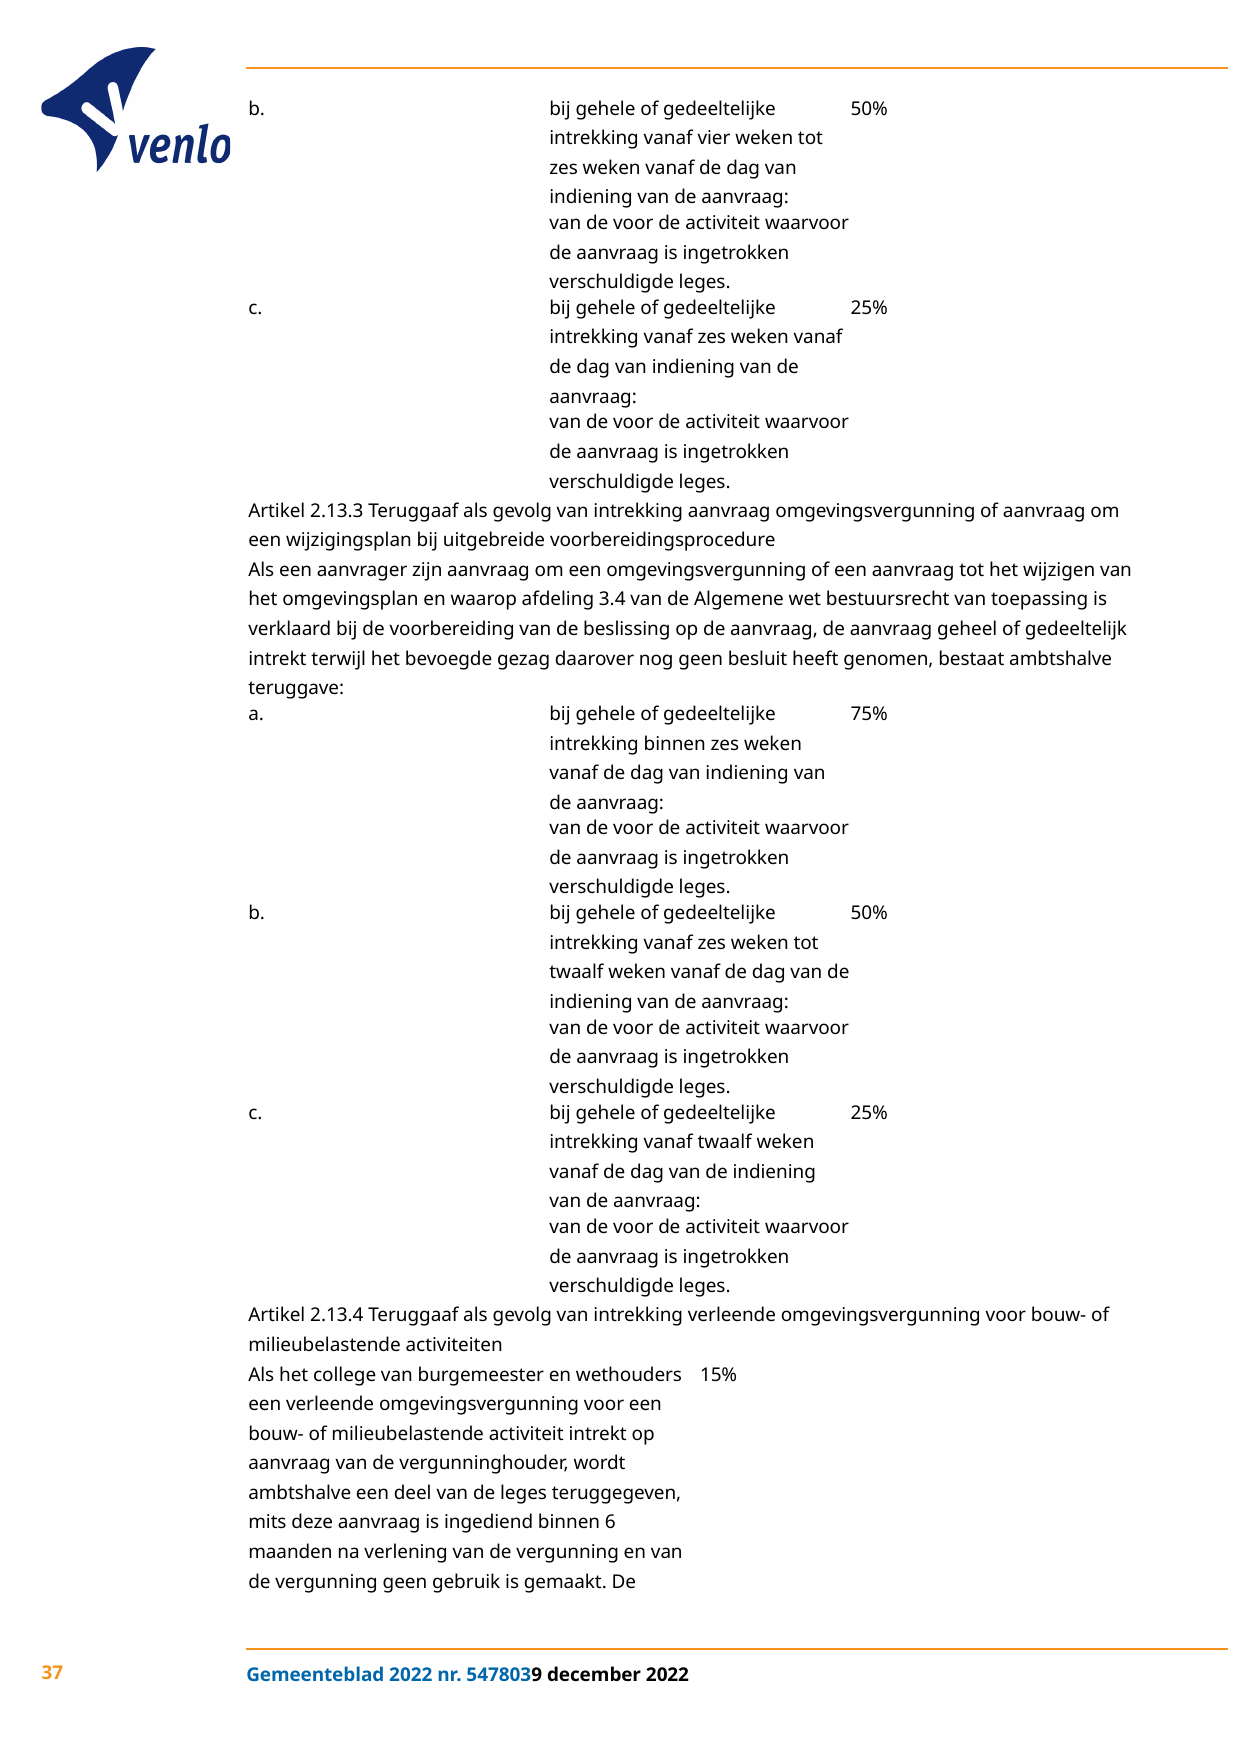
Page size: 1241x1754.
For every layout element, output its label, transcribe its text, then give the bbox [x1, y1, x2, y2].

table_cell b. [248, 95, 549, 294]
table_cell 75% [850, 700, 1152, 814]
table_cell c. [248, 1099, 549, 1298]
table_header Als een aanvrager zijn aanvraag om een omgevingsvergunning of een aanvraag tot het wijzigen van het omgevingsplan en waarop afdeling 3.4 van de Algemene wet bestuursrecht van toepassing is verklaard bij de voorbereiding van de beslissing op de aanvraag, de aanvraag geheel of gedeeltelijk intrekt terwijl het bevoegde gezag daarover nog geen besluit heeft genomen, bestaat ambtshalve teruggave: [248, 556, 1152, 700]
table_cell van de voor de activiteit waarvoor de aanvraag is ingetrokken verschuldigde leges. [549, 815, 850, 899]
table_cell van de voor de activiteit waarvoor de aanvraag is ingetrokken verschuldigde leges. [549, 409, 850, 493]
table_cell van de voor de activiteit waarvoor de aanvraag is ingetrokken verschuldigde leges. [549, 1014, 850, 1099]
table_cell [850, 815, 1152, 899]
table_cell a. [248, 700, 549, 899]
text Artikel 2.13.3 Teruggaaf als gevolg van intrekking aanvraag omgevingsvergunning of aanvraag om een wijzigingsplan bij uitgebreide voorbereidingsprocedure [248, 497, 1152, 552]
table_cell [850, 409, 1152, 493]
table_cell bij gehele of gedeeltelijke intrekking vanaf vier weken tot zes weken vanaf de dag van indiening van de aanvraag: [549, 95, 850, 209]
table_cell bij gehele of gedeeltelijke intrekking vanaf zes weken vanaf de dag van indiening van de aanvraag: [549, 294, 850, 409]
table_header Als het college van burgemeester en wethouders een verleende omgevingsvergunning voor een bouw- of milieubelastende activiteit intrekt op aanvraag van de vergunninghouder, wordt ambtshalve een deel van de leges teruggegeven, mits deze aanvraag is ingediend binnen 6 maanden na verlening van de vergunning en van de vergunning geen gebruik is gemaakt. De [248, 1361, 700, 1593]
table_cell [850, 209, 1152, 294]
text Artikel 2.13.4 Teruggaaf als gevolg van intrekking verleende omgevingsvergunning voor bouw- of milieubelastende activiteiten [248, 1301, 1152, 1357]
table_cell 25% [850, 294, 1152, 409]
table_cell bij gehele of gedeeltelijke intrekking vanaf zes weken tot twaalf weken vanaf de dag van de indiening van de aanvraag: [549, 900, 850, 1014]
table_cell c. [248, 294, 549, 493]
table_cell 25% [850, 1099, 1152, 1213]
table_cell 50% [850, 900, 1152, 1014]
table_cell b. [248, 900, 549, 1099]
table_cell van de voor de activiteit waarvoor de aanvraag is ingetrokken verschuldigde leges. [549, 1213, 850, 1298]
table_cell 50% [850, 95, 1152, 209]
table_cell [850, 1213, 1152, 1298]
table_cell bij gehele of gedeeltelijke intrekking binnen zes weken vanaf de dag van indiening van de aanvraag: [549, 700, 850, 814]
table_cell bij gehele of gedeeltelijke intrekking vanaf twaalf weken vanaf de dag van de indiening van de aanvraag: [549, 1099, 850, 1213]
picture [41, 47, 231, 172]
table_cell [850, 1014, 1152, 1099]
table_cell van de voor de activiteit waarvoor de aanvraag is ingetrokken verschuldigde leges. [549, 209, 850, 294]
table_header 15% [700, 1361, 1152, 1593]
